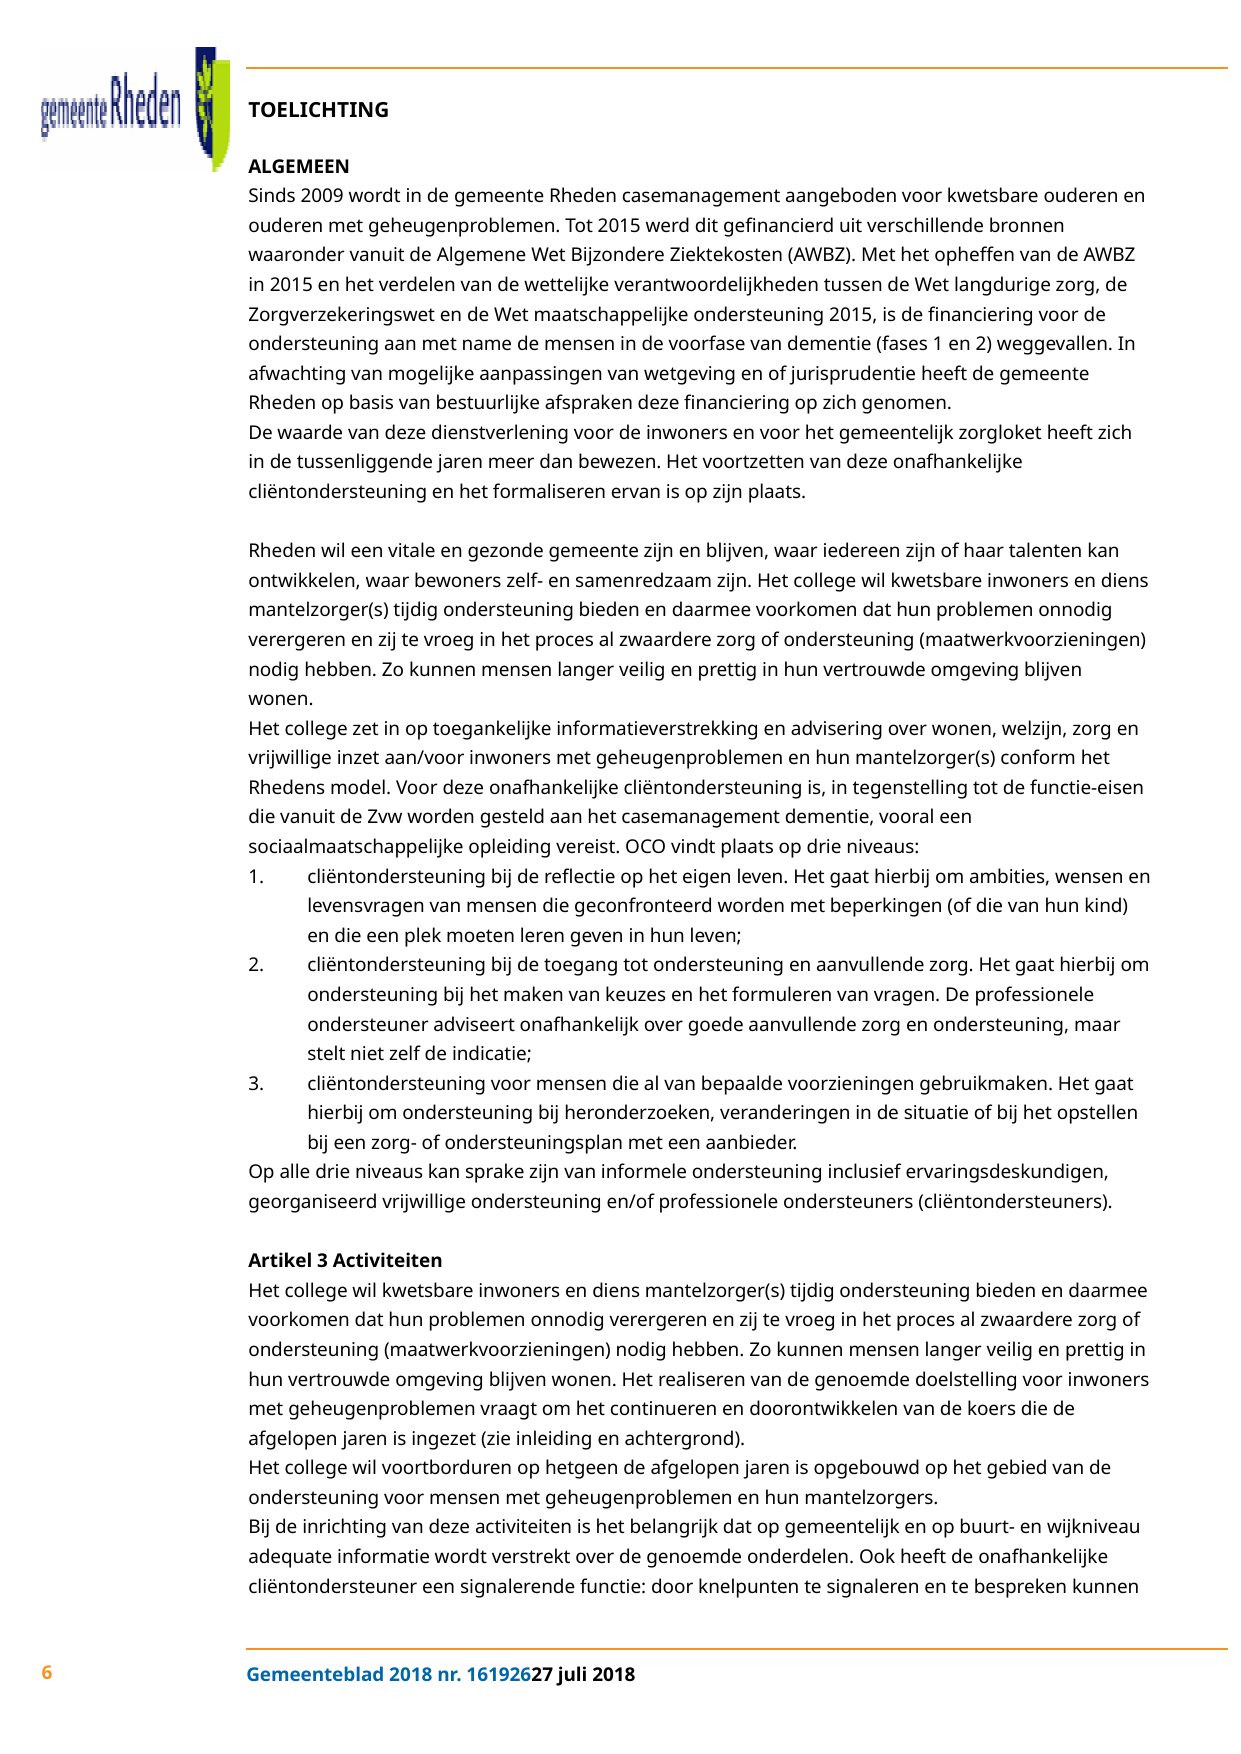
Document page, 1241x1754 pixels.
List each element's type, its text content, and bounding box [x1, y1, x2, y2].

text Rheden wil een vitale en gezonde gemeente zijn en blijven, waar iedereen zijn of haar talenten kan ontwikkelen, waar bewoners zelf- en samenredzaam zijn. Het college wil kwetsbare inwoners en diens mantelzorger(s) tijdig ondersteuning bieden en daarmee voorkomen dat hun problemen onnodig verergeren en zij te vroeg in het proces al zwaardere zorg of ondersteuning (maatwerkvoorzieningen) nodig hebben. Zo kunnen mensen langer veilig en prettig in hun vertrouwde omgeving blijven wonen. [248, 537, 1152, 711]
list cliëntondersteuning bij de toegang tot ondersteuning en aanvullende zorg. Het gaat hierbij om ondersteuning bij het maken van keuzes en het formuleren van vragen. De professionele ondersteuner adviseert onafhankelijk over goede aanvullende zorg en ondersteuning, maar stelt niet zelf de indicatie; [248, 952, 1152, 1066]
text ALGEMEEN [248, 153, 1152, 179]
text De waarde van deze dienstverlening voor de inwoners en voor het gemeentelijk zorgloket heeft zich in de tussenliggende jaren meer dan bewezen. Het voortzetten van deze onafhankelijke cliëntondersteuning en het formaliseren ervan is op zijn plaats. [248, 419, 1152, 504]
text Het college wil kwetsbare inwoners en diens mantelzorger(s) tijdig ondersteuning bieden en daarmee voorkomen dat hun problemen onnodig verergeren en zij te vroeg in het proces al zwaardere zorg of ondersteuning (maatwerkvoorzieningen) nodig hebben. Zo kunnen mensen langer veilig en prettig in hun vertrouwde omgeving blijven wonen. Het realiseren van de genoemde doelstelling voor inwoners met geheugenproblemen vraagt om het continueren en doorontwikkelen van de koers die de afgelopen jaren is ingezet (zie inleiding en achtergrond). [248, 1277, 1152, 1451]
picture [41, 47, 231, 172]
list cliëntondersteuning voor mensen die al van bepaalde voorzieningen gebruikmaken. Het gaat hierbij om ondersteuning bij heronderzoeken, veranderingen in de situatie of bij het opstellen bij een zorg- of ondersteuningsplan met een aanbieder. [248, 1070, 1152, 1155]
text Bij de inrichting van deze activiteiten is het belangrijk dat op gemeentelijk en op buurt- en wijkniveau adequate informatie wordt verstrekt over de genoemde onderdelen. Ook heeft de onafhankelijke cliëntondersteuner een signalerende functie: door knelpunten te signaleren en te bespreken kunnen [248, 1514, 1152, 1599]
text Het college wil voortborduren op hetgeen de afgelopen jaren is opgebouwd op het gebied van de ondersteuning voor mensen met geheugenproblemen en hun mantelzorgers. [248, 1454, 1152, 1510]
list cliëntondersteuning bij de reflectie op het eigen leven. Het gaat hierbij om ambities, wensen en levensvragen van mensen die geconfronteerd worden met beperkingen (of die van hun kind) en die een plek moeten leren geven in hun leven; [248, 863, 1152, 948]
text Het college zet in op toegankelijke informatieverstrekking en advisering over wonen, welzijn, zorg en vrijwillige inzet aan/voor inwoners met geheugenproblemen en hun mantelzorger(s) conform het Rhedens model. Voor deze onafhankelijke cliëntondersteuning is, in tegenstelling tot de functie-eisen die vanuit de Zvw worden gesteld aan het casemanagement dementie, vooral een sociaalmaatschappelijke opleiding vereist. OCO vindt plaats op drie niveaus: [248, 715, 1152, 859]
text TOELICHTING [248, 95, 1152, 123]
text Op alle drie niveaus kan sprake zijn van informele ondersteuning inclusief ervaringsdeskundigen, georganiseerd vrijwillige ondersteuning en/of professionele ondersteuners (cliëntondersteuners). [248, 1159, 1152, 1214]
text Artikel 3 Activiteiten [248, 1247, 1152, 1273]
text Sinds 2009 wordt in de gemeente Rheden casemanagement aangeboden voor kwetsbare ouderen en ouderen met geheugenproblemen. Tot 2015 werd dit gefinancierd uit verschillende bronnen waaronder vanuit de Algemene Wet Bijzondere Ziektekosten (AWBZ). Met het opheffen van de AWBZ in 2015 en het verdelen van de wettelijke verantwoordelijkheden tussen de Wet langdurige zorg, de Zorgverzekeringswet en de Wet maatschappelijke ondersteuning 2015, is de financiering voor de ondersteuning aan met name de mensen in de voorfase van dementie (fases 1 en 2) weggevallen. In afwachting van mogelijke aanpassingen van wetgeving en of jurisprudentie heeft de gemeente Rheden op basis van bestuurlijke afspraken deze financiering op zich genomen. [248, 182, 1152, 415]
